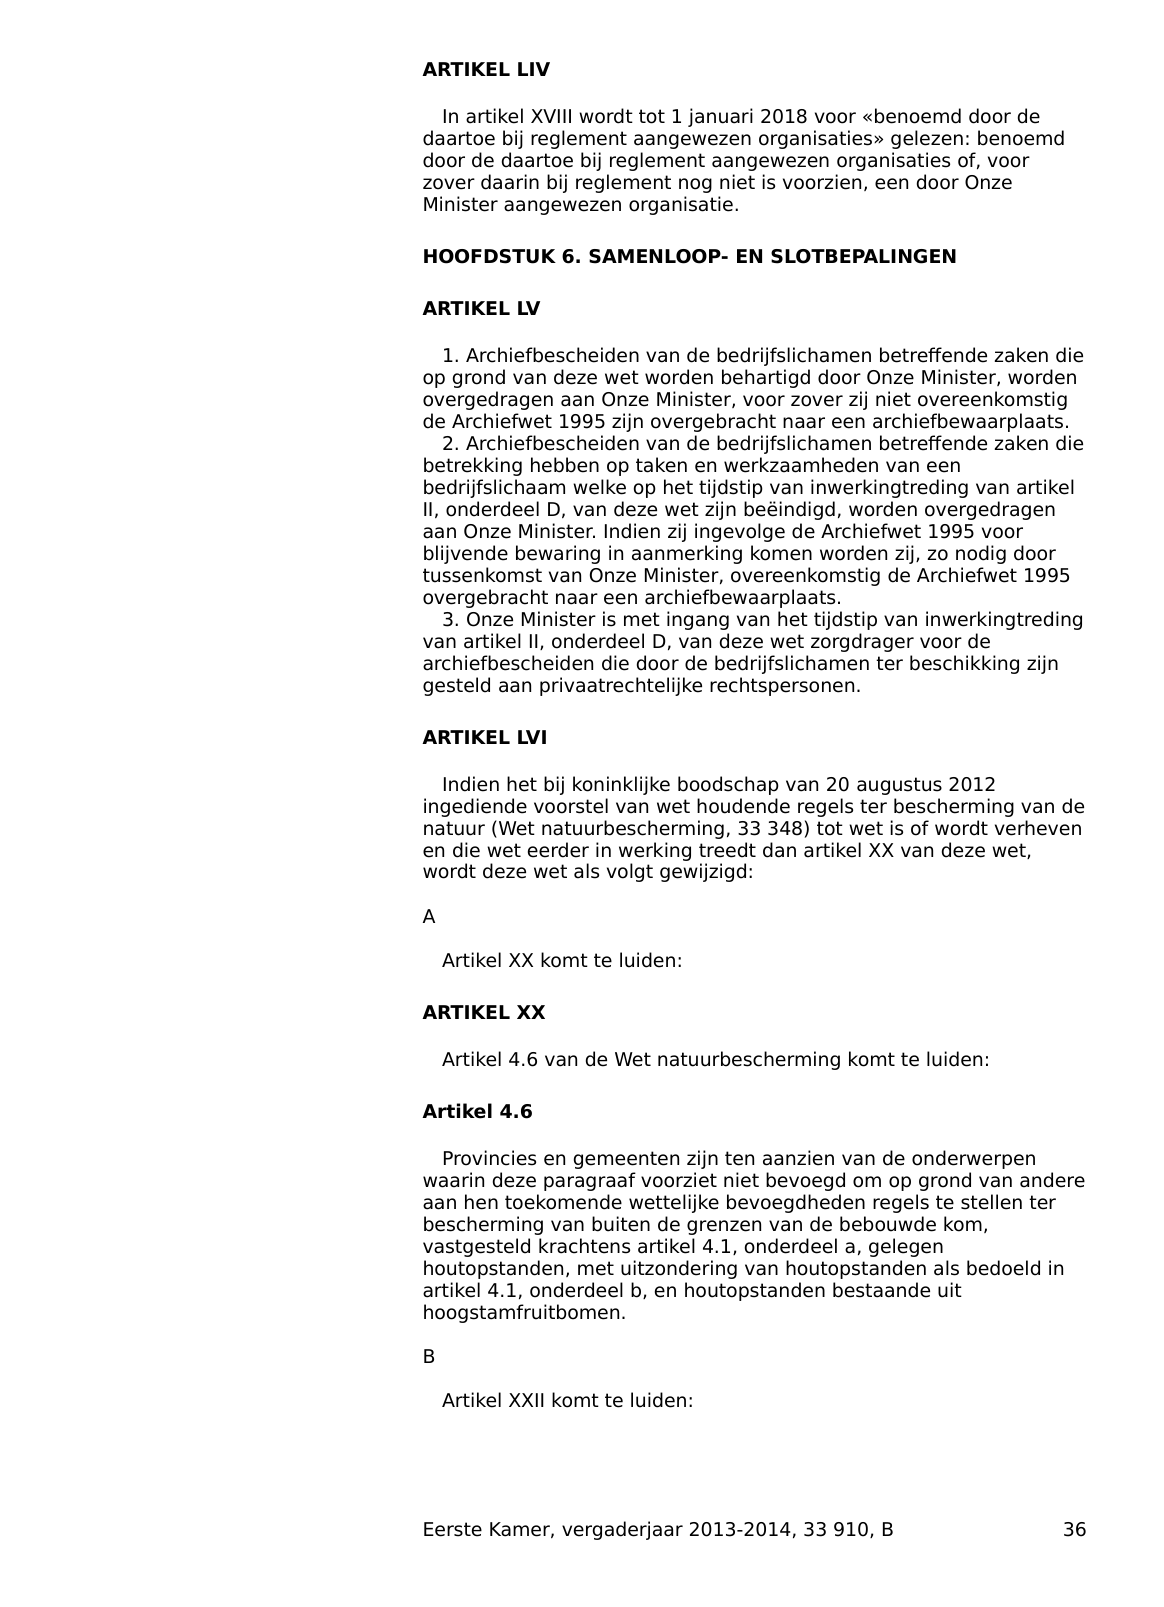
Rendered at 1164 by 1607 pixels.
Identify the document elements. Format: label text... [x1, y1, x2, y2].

text Artikel XX komt te luiden: [422, 950, 1087, 972]
text Artikel XXII komt te luiden: [422, 1390, 1087, 1412]
subtitle HOOFDSTUK 6. SAMENLOOP- EN SLOTBEPALINGEN [422, 246, 1087, 268]
subtitle ARTIKEL LIV [422, 59, 1087, 81]
text 1. Archiefbescheiden van de bedrijfslichamen betreffende zaken die op grond van deze wet worden behartigd door Onze Minister, worden overgedragen aan Onze Minister, voor zover zij niet overeenkomstig de Archiefwet 1995 zijn overgebracht naar een archiefbewaarplaats. [422, 345, 1087, 433]
text A [422, 906, 1087, 928]
text In artikel XVIII wordt tot 1 januari 2018 voor «benoemd door de daartoe bij reglement aangewezen organisaties» gelezen: benoemd door de daartoe bij reglement aangewezen organisaties of, voor zover daarin bij reglement nog niet is voorzien, een door Onze Minister aangewezen organisatie. [422, 106, 1087, 216]
subtitle Artikel 4.6 [422, 1101, 1087, 1123]
text 3. Onze Minister is met ingang van het tijdstip van inwerkingtreding van artikel II, onderdeel D, van deze wet zorgdrager voor de archiefbescheiden die door de bedrijfslichamen ter beschikking zijn gesteld aan privaatrechtelijke rechtspersonen. [422, 609, 1087, 697]
text Artikel 4.6 van de Wet natuurbescherming komt te luiden: [422, 1049, 1087, 1071]
subtitle ARTIKEL LVI [422, 727, 1087, 748]
subtitle ARTIKEL LV [422, 298, 1087, 320]
text 2. Archiefbescheiden van de bedrijfslichamen betreffende zaken die betrekking hebben op taken en werkzaamheden van een bedrijfslichaam welke op het tijdstip van inwerkingtreding van artikel II, onderdeel D, van deze wet zijn beëindigd, worden overgedragen aan Onze Minister. Indien zij ingevolge de Archiefwet 1995 voor blijvende bewaring in aanmerking komen worden zij, zo nodig door tussenkomst van Onze Minister, overeenkomstig de Archiefwet 1995 overgebracht naar een archiefbewaarplaats. [422, 433, 1087, 609]
text B [422, 1346, 1087, 1368]
subtitle ARTIKEL XX [422, 1002, 1087, 1024]
text Indien het bij koninklijke boodschap van 20 augustus 2012 ingediende voorstel van wet houdende regels ter bescherming van de natuur (Wet natuurbescherming, 33 348) tot wet is of wordt verheven en die wet eerder in werking treedt dan artikel XX van deze wet, wordt deze wet als volgt gewijzigd: [422, 773, 1087, 883]
text Provincies en gemeenten zijn ten aanzien van de onderwerpen waarin deze paragraaf voorziet niet bevoegd om op grond van andere aan hen toekomende wettelijke bevoegdheden regels te stellen ter bescherming van buiten de grenzen van de bebouwde kom, vastgesteld krachtens artikel 4.1, onderdeel a, gelegen houtopstanden, met uitzondering van houtopstanden als bedoeld in artikel 4.1, onderdeel b, en houtopstanden bestaande uit hoogstamfruitbomen. [422, 1148, 1087, 1323]
